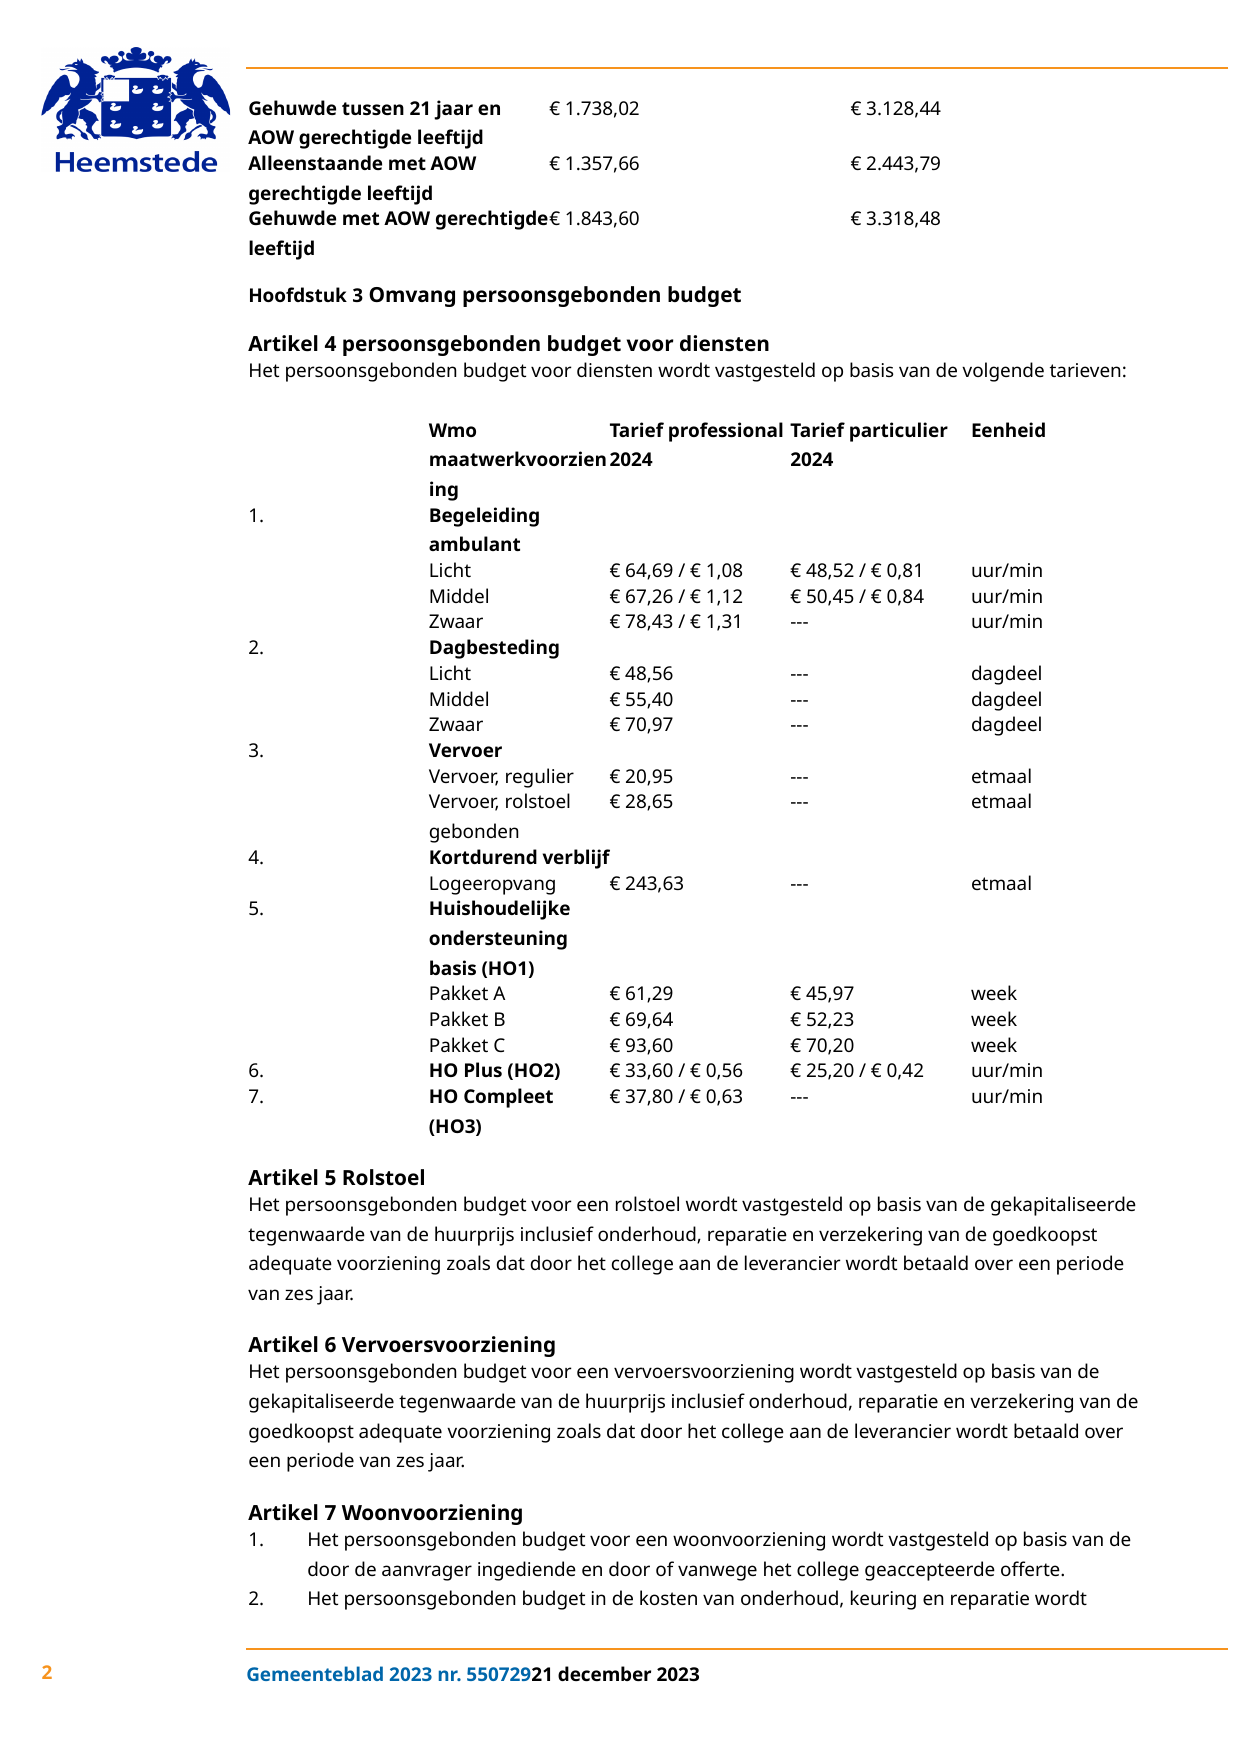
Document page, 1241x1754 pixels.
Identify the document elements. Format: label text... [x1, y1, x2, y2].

table_cell € 55,40 [609, 686, 790, 712]
table_cell HO Plus (HO2) [429, 1058, 609, 1083]
table_cell Begeleiding ambulant [429, 502, 609, 557]
table_cell [971, 502, 1152, 557]
text Het persoonsgebonden budget voor diensten wordt vastgesteld op basis van de volgende tarieven: [248, 358, 1152, 383]
table_cell Dagbesteding [429, 634, 609, 660]
table_cell € 243,63 [609, 870, 790, 896]
table_cell [609, 844, 790, 870]
table_cell dagdeel [971, 712, 1152, 737]
table_cell 4. [248, 844, 429, 870]
table_cell € 45,97 [790, 980, 971, 1006]
table_cell [248, 686, 429, 712]
list Het persoonsgebonden budget in de kosten van onderhoud, keuring en reparatie wordt [248, 1586, 1152, 1611]
table_cell [609, 896, 790, 980]
table_cell Licht [429, 557, 609, 583]
table_cell [971, 896, 1152, 980]
table_cell [248, 763, 429, 789]
table_cell Pakket C [429, 1032, 609, 1058]
table_cell --- [790, 1083, 971, 1139]
table_cell € 28,65 [609, 789, 790, 844]
table_cell Vervoer, rolstoel gebonden [429, 789, 609, 844]
table_cell --- [790, 686, 971, 712]
table_cell Vervoer [429, 737, 609, 763]
table_cell uur/min [971, 1083, 1152, 1139]
table_cell € 52,23 [790, 1006, 971, 1032]
table_cell HO Compleet (HO3) [429, 1083, 609, 1139]
table_cell € 2.443,79 [850, 150, 1152, 205]
table_cell € 37,80 / € 0,63 [609, 1083, 790, 1139]
table_header Tarief professional 2024 [609, 417, 790, 502]
table_cell [248, 1032, 429, 1058]
table_cell Gehuwde met AOW gerechtigde leeftijd [248, 205, 549, 261]
table_cell 7. [248, 1083, 429, 1139]
picture [41, 47, 231, 172]
table_cell --- [790, 763, 971, 789]
table_cell Zwaar [429, 712, 609, 737]
table_cell --- [790, 712, 971, 737]
table_cell Middel [429, 686, 609, 712]
table_cell [790, 634, 971, 660]
table_cell € 1.357,66 [549, 150, 850, 205]
text Artikel 4 persoonsgebonden budget voor diensten [248, 329, 1152, 358]
table_header [248, 417, 429, 502]
table_cell Zwaar [429, 609, 609, 634]
table_cell [790, 502, 971, 557]
table_cell 2. [248, 634, 429, 660]
table_cell --- [790, 660, 971, 686]
table_cell Gehuwde tussen 21 jaar en AOW gerechtigde leeftijd [248, 95, 549, 150]
table_header Wmo maatwerkvoorziening [429, 417, 609, 502]
table_cell uur/min [971, 557, 1152, 583]
table_cell [609, 737, 790, 763]
table_cell dagdeel [971, 686, 1152, 712]
table_cell 5. [248, 896, 429, 980]
table_cell [248, 870, 429, 896]
table_cell Alleenstaande met AOW gerechtigde leeftijd [248, 150, 549, 205]
table_cell uur/min [971, 609, 1152, 634]
table_cell € 69,64 [609, 1006, 790, 1032]
table_cell [790, 737, 971, 763]
table_cell € 1.843,60 [549, 205, 850, 261]
table_header Tarief particulier 2024 [790, 417, 971, 502]
table_cell [790, 844, 971, 870]
table_cell Kortdurend verblijf [429, 844, 609, 870]
table_cell week [971, 1006, 1152, 1032]
text Het persoonsgebonden budget voor een rolstoel wordt vastgesteld op basis van de gekapitaliseerde tegenwaarde van de huurprijs inclusief onderhoud, reparatie en verzekering van de goedkoopst adequate voorziening zoals dat door het college aan de leverancier wordt betaald over een periode van zes jaar. [248, 1191, 1152, 1306]
table_cell --- [790, 789, 971, 844]
text Artikel 5 Rolstoel [248, 1163, 1152, 1191]
table_cell € 3.318,48 [850, 205, 1152, 261]
table_cell [248, 712, 429, 737]
table_cell € 70,20 [790, 1032, 971, 1058]
table_cell € 70,97 [609, 712, 790, 737]
table_cell etmaal [971, 763, 1152, 789]
text Hoofdstuk 3 Omvang persoonsgebonden budget [248, 280, 1152, 308]
table_cell [248, 583, 429, 609]
table_cell € 48,56 [609, 660, 790, 686]
text Artikel 6 Vervoersvoorziening [248, 1330, 1152, 1359]
table_cell € 93,60 [609, 1032, 790, 1058]
text Artikel 7 Woonvoorziening [248, 1498, 1152, 1526]
list Het persoonsgebonden budget voor een woonvoorziening wordt vastgesteld op basis van de door de aanvrager ingediende en door of vanwege het college geaccepteerde offerte. [248, 1526, 1152, 1582]
text Het persoonsgebonden budget voor een vervoersvoorziening wordt vastgesteld op basis van de gekapitaliseerde tegenwaarde van de huurprijs inclusief onderhoud, reparatie en verzekering van de goedkoopst adequate voorziening zoals dat door het college aan de leverancier wordt betaald over een periode van zes jaar. [248, 1359, 1152, 1473]
table_cell Vervoer, regulier [429, 763, 609, 789]
table_cell etmaal [971, 789, 1152, 844]
table_cell [248, 660, 429, 686]
table_cell € 67,26 / € 1,12 [609, 583, 790, 609]
table_cell 6. [248, 1058, 429, 1083]
table_cell € 3.128,44 [850, 95, 1152, 150]
table_cell € 61,29 [609, 980, 790, 1006]
table_cell Licht [429, 660, 609, 686]
table_cell € 20,95 [609, 763, 790, 789]
table_cell [971, 634, 1152, 660]
table_cell dagdeel [971, 660, 1152, 686]
table_cell --- [790, 870, 971, 896]
table_cell Huishoudelijke ondersteuning basis (HO1) [429, 896, 609, 980]
table_cell [971, 844, 1152, 870]
table_cell Middel [429, 583, 609, 609]
table_cell [248, 609, 429, 634]
table_cell [790, 896, 971, 980]
table_cell --- [790, 609, 971, 634]
table_cell [248, 789, 429, 844]
table_cell [971, 737, 1152, 763]
table_cell [248, 980, 429, 1006]
table_cell Pakket B [429, 1006, 609, 1032]
table_cell Logeeropvang [429, 870, 609, 896]
table_cell € 25,20 / € 0,42 [790, 1058, 971, 1083]
table_header Eenheid [971, 417, 1152, 502]
table_cell week [971, 1032, 1152, 1058]
table_cell Pakket A [429, 980, 609, 1006]
table_cell € 48,52 / € 0,81 [790, 557, 971, 583]
table_cell week [971, 980, 1152, 1006]
table_cell € 50,45 / € 0,84 [790, 583, 971, 609]
table_cell uur/min [971, 1058, 1152, 1083]
table_cell etmaal [971, 870, 1152, 896]
table_cell 3. [248, 737, 429, 763]
table_cell € 78,43 / € 1,31 [609, 609, 790, 634]
table_cell [609, 634, 790, 660]
table_cell 1. [248, 502, 429, 557]
table_cell € 64,69 / € 1,08 [609, 557, 790, 583]
table_cell € 1.738,02 [549, 95, 850, 150]
table_cell [609, 502, 790, 557]
table_cell [248, 1006, 429, 1032]
table_cell € 33,60 / € 0,56 [609, 1058, 790, 1083]
table_cell [248, 557, 429, 583]
table_cell uur/min [971, 583, 1152, 609]
